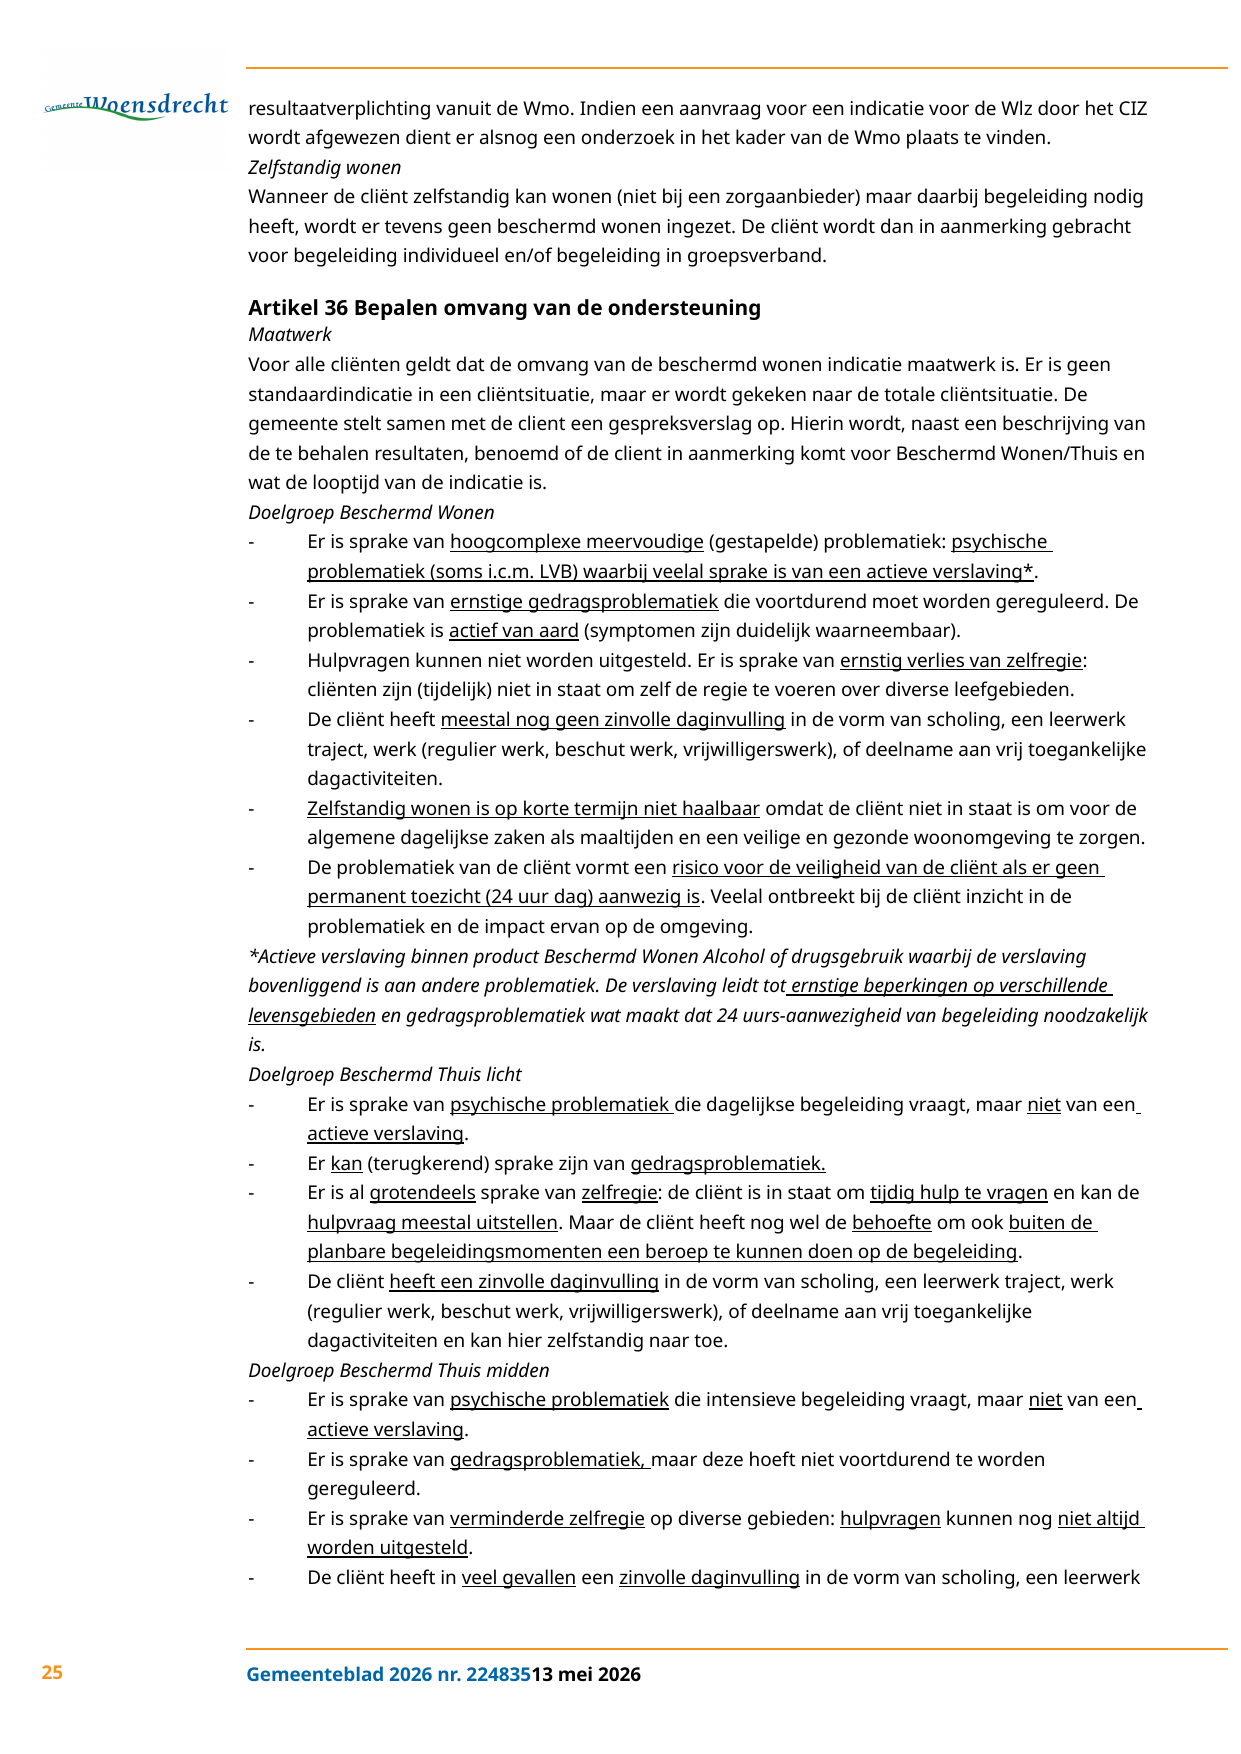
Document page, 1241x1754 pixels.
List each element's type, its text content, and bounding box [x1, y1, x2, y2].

text resultaatverplichting vanuit de Wmo. Indien een aanvraag voor een indicatie voor de Wlz door het CIZ wordt afgewezen dient er alsnog een onderzoek in het kader van de Wmo plaats te vinden. [248, 95, 1152, 150]
text Doelgroep Beschermd Thuis licht [248, 1061, 1152, 1087]
list Er is al grotendeels sprake van zelfregie: de cliënt is in staat om tijdig hulp te vragen en kan de hulpvraag meestal uitstellen. Maar de cliënt heeft nog wel de behoefte om ook buiten de planbare begeleidingsmomenten een beroep te kunnen doen op de begeleiding. [248, 1179, 1152, 1264]
list Er is sprake van gedragsproblematiek, maar deze hoeft niet voortdurend te worden gereguleerd. [248, 1446, 1152, 1501]
text Wanneer de cliënt zelfstandig kan wonen (niet bij een zorgaanbieder) maar daarbij begeleiding nodig heeft, wordt er tevens geen beschermd wonen ingezet. De cliënt wordt dan in aanmerking gebracht voor begeleiding individueel en/of begeleiding in groepsverband. [248, 183, 1152, 268]
list Er is sprake van psychische problematiek die intensieve begeleiding vraagt, maar niet van een actieve verslaving. [248, 1387, 1152, 1442]
list Er is sprake van hoogcomplexe meervoudige (gestapelde) problematiek: psychische problematiek (soms i.c.m. LVB) waarbij veelal sprake is van een actieve verslaving*. [248, 529, 1152, 584]
text Zelfstandig wonen [248, 154, 1152, 180]
list Zelfstandig wonen is op korte termijn niet haalbaar omdat de cliënt niet in staat is om voor de algemene dagelijkse zaken als maaltijden en een veilige en gezonde woonomgeving te zorgen. [248, 795, 1152, 850]
text Doelgroep Beschermd Wonen [248, 499, 1152, 525]
text *Actieve verslaving binnen product Beschermd Wonen Alcohol of drugsgebruik waarbij de verslaving bovenliggend is aan andere problematiek. De verslaving leidt tot ernstige beperkingen op verschillende levensgebieden en gedragsproblematiek wat maakt dat 24 uurs-aanwezigheid van begeleiding noodzakelijk is. [248, 943, 1152, 1057]
list De cliënt heeft een zinvolle daginvulling in de vorm van scholing, een leerwerk traject, werk (regulier werk, beschut werk, vrijwilligerswerk), of deelname aan vrij toegankelijke dagactiviteiten en kan hier zelfstandig naar toe. [248, 1268, 1152, 1353]
list Er is sprake van ernstige gedragsproblematiek die voortdurend moet worden gereguleerd. De problematiek is actief van aard (symptomen zijn duidelijk waarneembaar). [248, 588, 1152, 643]
text Maatwerk [248, 322, 1152, 347]
list De cliënt heeft meestal nog geen zinvolle daginvulling in de vorm van scholing, een leerwerk traject, werk (regulier werk, beschut werk, vrijwilligerswerk), of deelname aan vrij toegankelijke dagactiviteiten. [248, 706, 1152, 791]
list Er is sprake van verminderde zelfregie op diverse gebieden: hulpvragen kunnen nog niet altijd worden uitgesteld. [248, 1505, 1152, 1560]
list Hulpvragen kunnen niet worden uitgesteld. Er is sprake van ernstig verlies van zelfregie: cliënten zijn (tijdelijk) niet in staat om zelf de regie te voeren over diverse leefgebieden. [248, 647, 1152, 702]
list De cliënt heeft in veel gevallen een zinvolle daginvulling in de vorm van scholing, een leerwerk [248, 1564, 1152, 1590]
list De problematiek van de cliënt vormt een risico voor de veiligheid van de cliënt als er geen permanent toezicht (24 uur dag) aanwezig is. Veelal ontbreekt bij de cliënt inzicht in de problematiek en de impact ervan op de omgeving. [248, 854, 1152, 939]
picture [41, 47, 231, 172]
list Er is sprake van psychische problematiek die dagelijkse begeleiding vraagt, maar niet van een actieve verslaving. [248, 1091, 1152, 1146]
text Artikel 36 Bepalen omvang van de ondersteuning [248, 293, 1152, 322]
text Voor alle cliënten geldt dat de omvang van de beschermd wonen indicatie maatwerk is. Er is geen standaardindicatie in een cliëntsituatie, maar er wordt gekeken naar de totale cliëntsituatie. De gemeente stelt samen met de client een gespreksverslag op. Hierin wordt, naast een beschrijving van de te behalen resultaten, benoemd of de client in aanmerking komt voor Beschermd Wonen/Thuis en wat de looptijd van de indicatie is. [248, 351, 1152, 495]
text Doelgroep Beschermd Thuis midden [248, 1357, 1152, 1383]
list Er kan (terugkerend) sprake zijn van gedragsproblematiek. [248, 1150, 1152, 1176]
